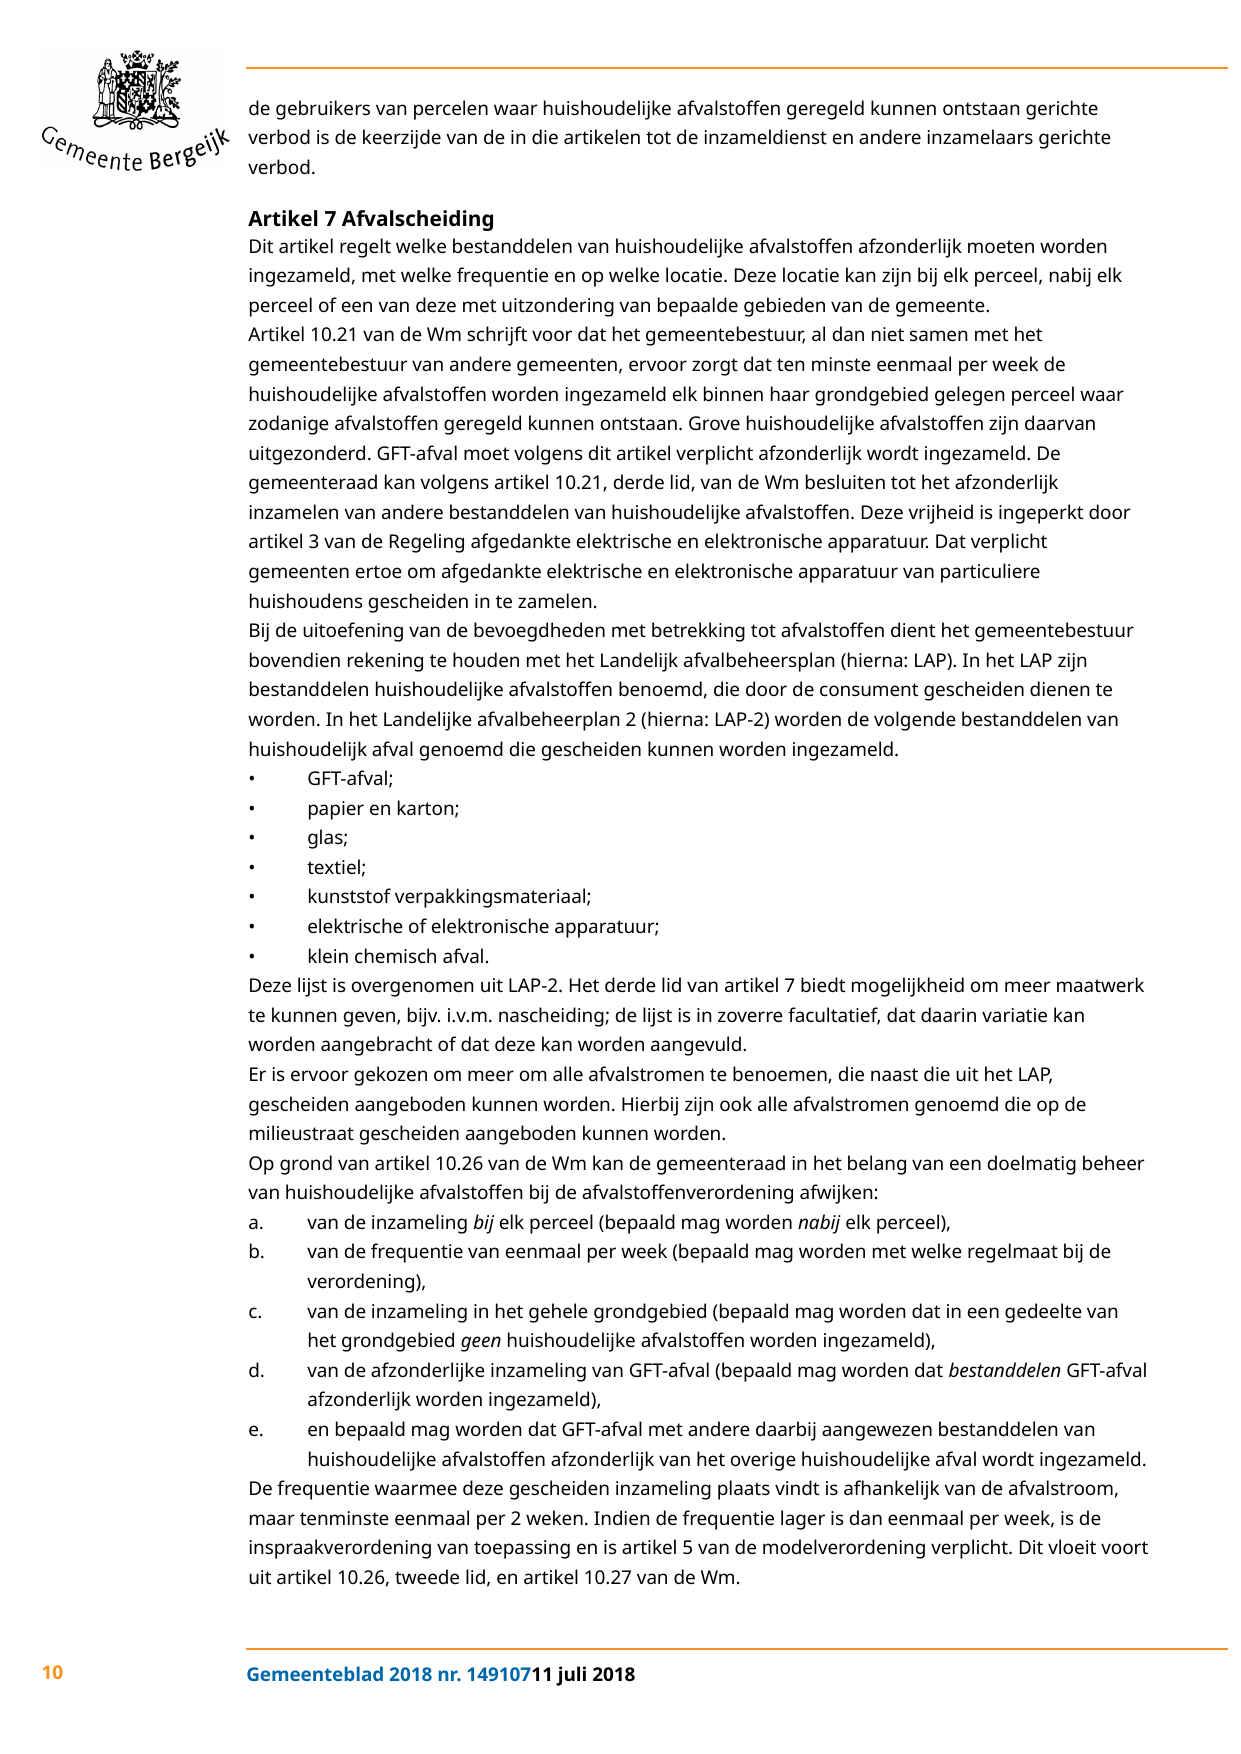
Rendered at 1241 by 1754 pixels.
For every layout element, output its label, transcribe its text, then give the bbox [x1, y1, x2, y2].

list elektrische of elektronische apparatuur; [248, 913, 1152, 939]
text Er is ervoor gekozen om meer om alle afvalstromen te benoemen, die naast die uit het LAP, gescheiden aangeboden kunnen worden. Hierbij zijn ook alle afvalstromen genoemd die op de milieustraat gescheiden aangeboden kunnen worden. [248, 1061, 1152, 1146]
list van de inzameling in het gehele grondgebied (bepaald mag worden dat in een gedeelte van het grondgebied geen huishoudelijke afvalstoffen worden ingezameld), [248, 1298, 1152, 1353]
list glas; [248, 824, 1152, 850]
picture [41, 47, 231, 172]
list papier en karton; [248, 795, 1152, 821]
list kunststof verpakkingsmateriaal; [248, 884, 1152, 909]
text Op grond van artikel 10.26 van de Wm kan de gemeenteraad in het belang van een doelmatig beheer van huishoudelijke afvalstoffen bij de afvalstoffenverordening afwijken: [248, 1150, 1152, 1205]
text De frequentie waarmee deze gescheiden inzameling plaats vindt is afhankelijk van de afvalstroom, maar tenminste eenmaal per 2 weken. Indien de frequentie lager is dan eenmaal per week, is de inspraakverordening van toepassing en is artikel 5 van de modelverordening verplicht. Dit vloeit voort uit artikel 10.26, tweede lid, en artikel 10.27 van de Wm. [248, 1475, 1152, 1590]
list van de afzonderlijke inzameling van GFT-afval (bepaald mag worden dat bestanddelen GFT-afval afzonderlijk worden ingezameld), [248, 1357, 1152, 1412]
list klein chemisch afval. [248, 943, 1152, 968]
list van de inzameling bij elk perceel (bepaald mag worden nabij elk perceel), [248, 1209, 1152, 1235]
text Dit artikel regelt welke bestanddelen van huishoudelijke afvalstoffen afzonderlijk moeten worden ingezameld, met welke frequentie en op welke locatie. Deze locatie kan zijn bij elk perceel, nabij elk perceel of een van deze met uitzondering van bepaalde gebieden van de gemeente. [248, 233, 1152, 318]
list en bepaald mag worden dat GFT-afval met andere daarbij aangewezen bestanddelen van huishoudelijke afvalstoffen afzonderlijk van het overige huishoudelijke afval wordt ingezameld. [248, 1416, 1152, 1471]
text de gebruikers van percelen waar huishoudelijke afvalstoffen geregeld kunnen ontstaan gerichte verbod is de keerzijde van de in die artikelen tot de inzameldienst en andere inzamelaars gerichte verbod. [248, 95, 1152, 180]
text Deze lijst is overgenomen uit LAP-2. Het derde lid van artikel 7 biedt mogelijkheid om meer maatwerk te kunnen geven, bijv. i.v.m. nascheiding; de lijst is in zoverre facultatief, dat daarin variatie kan worden aangebracht of dat deze kan worden aangevuld. [248, 972, 1152, 1057]
list textiel; [248, 854, 1152, 880]
text Artikel 10.21 van de Wm schrijft voor dat het gemeentebestuur, al dan niet samen met het gemeentebestuur van andere gemeenten, ervoor zorgt dat ten minste eenmaal per week de huishoudelijke afvalstoffen worden ingezameld elk binnen haar grondgebied gelegen perceel waar zodanige afvalstoffen geregeld kunnen ontstaan. Grove huishoudelijke afvalstoffen zijn daarvan uitgezonderd. GFT-afval moet volgens dit artikel verplicht afzonderlijk wordt ingezameld. De gemeenteraad kan volgens artikel 10.21, derde lid, van de Wm besluiten tot het afzonderlijk inzamelen van andere bestanddelen van huishoudelijke afvalstoffen. Deze vrijheid is ingeperkt door artikel 3 van de Regeling afgedankte elektrische en elektronische apparatuur. Dat verplicht gemeenten ertoe om afgedankte elektrische en elektronische apparatuur van particuliere huishoudens gescheiden in te zamelen. [248, 322, 1152, 613]
text Artikel 7 Afvalscheiding [248, 204, 1152, 233]
list van de frequentie van eenmaal per week (bepaald mag worden met welke regelmaat bij de verordening), [248, 1239, 1152, 1294]
text Bij de uitoefening van de bevoegdheden met betrekking tot afvalstoffen dient het gemeentebestuur bovendien rekening te houden met het Landelijk afvalbeheersplan (hierna: LAP). In het LAP zijn bestanddelen huishoudelijke afvalstoffen benoemd, die door de consument gescheiden dienen te worden. In het Landelijke afvalbeheerplan 2 (hierna: LAP-2) worden de volgende bestanddelen van huishoudelijk afval genoemd die gescheiden kunnen worden ingezameld. [248, 617, 1152, 761]
list GFT-afval; [248, 765, 1152, 791]
